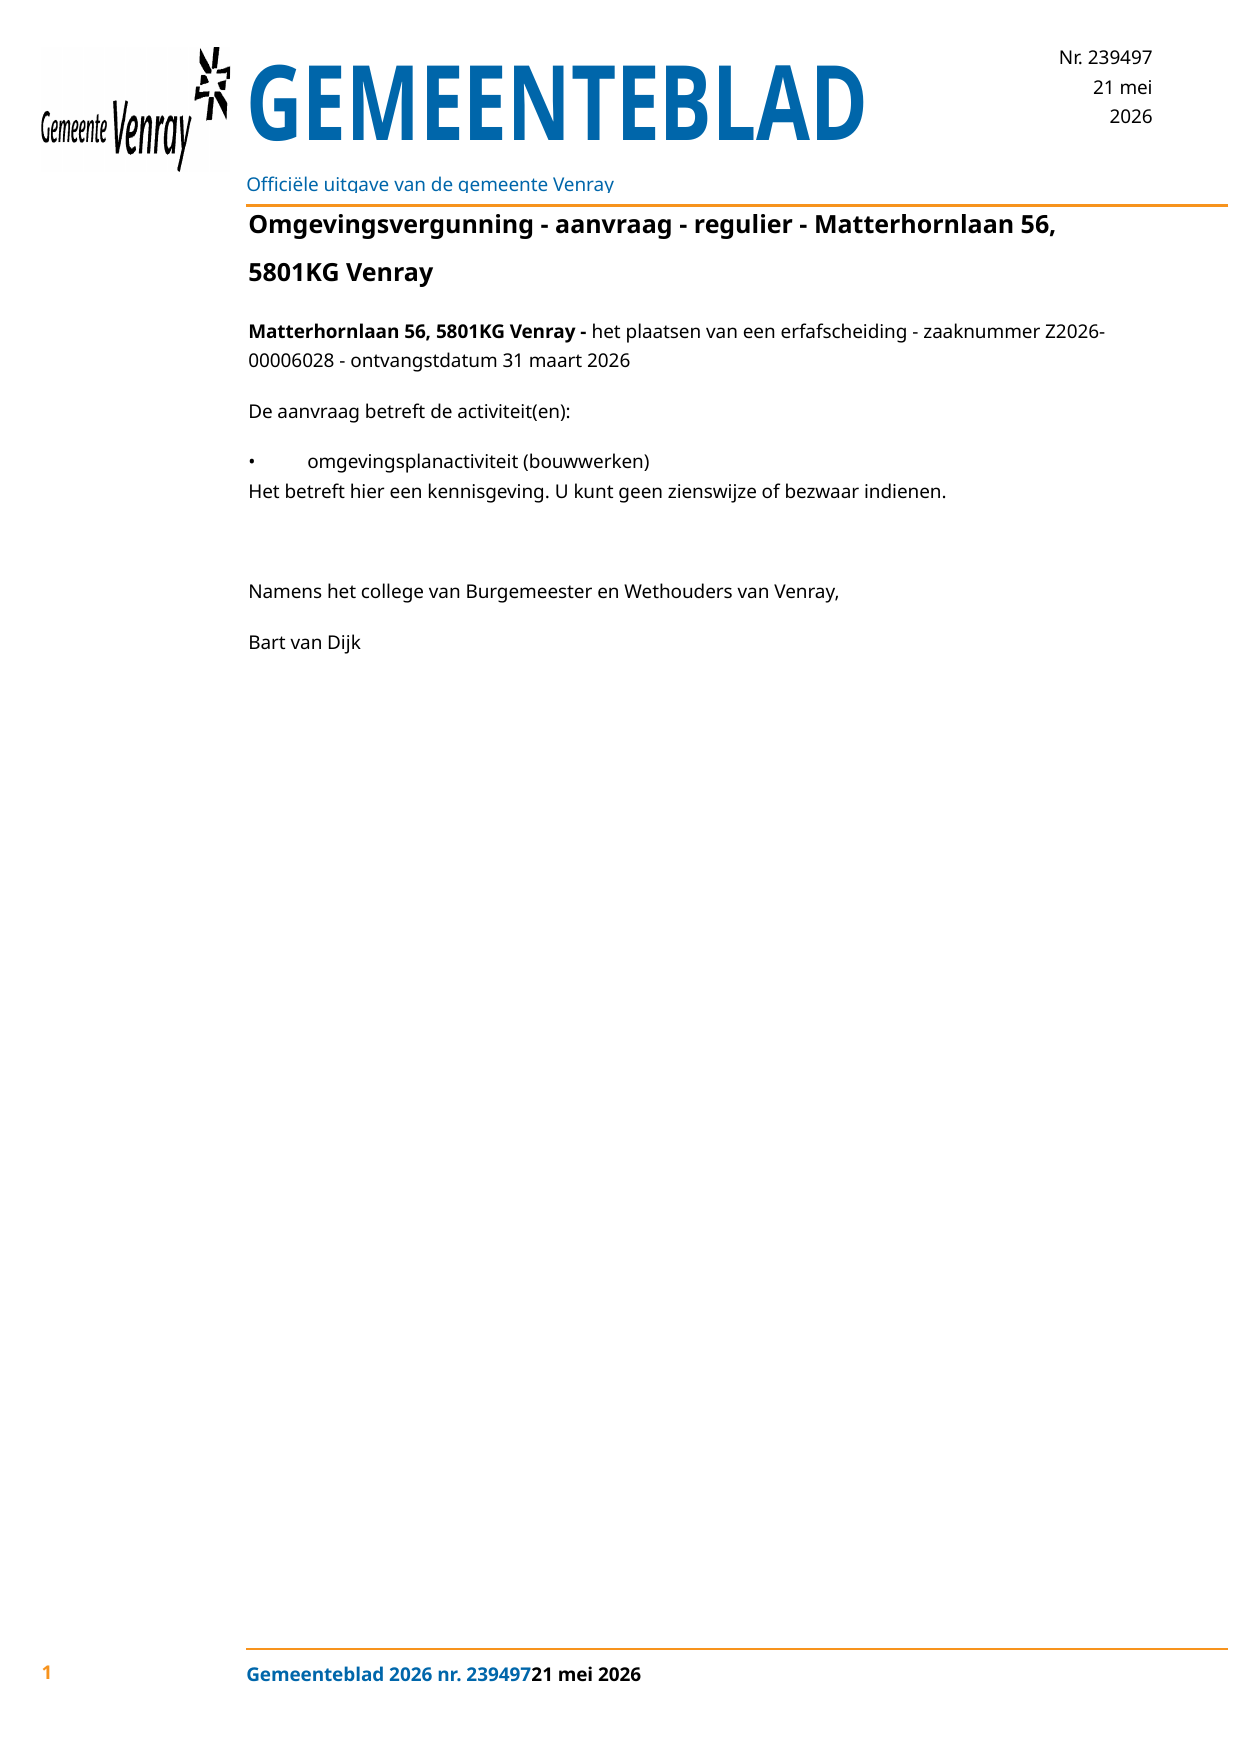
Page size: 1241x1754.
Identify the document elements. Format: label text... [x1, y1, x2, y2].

text Namens het college van Burgemeester en Wethouders van Venray, [248, 579, 1152, 604]
text Matterhornlaan 56, 5801KG Venray - het plaatsen van een erfafscheiding - zaaknummer Z2026-00006028 - ontvangstdatum 31 maart 2026 [248, 318, 1152, 373]
list omgevingsplanactiviteit (bouwwerken) [248, 448, 1152, 474]
text Het betreft hier een kennisgeving. U kunt geen zienswijze of bezwaar indienen. [248, 478, 1152, 504]
text De aanvraag betreft de activiteit(en): [248, 398, 1152, 424]
text Bart van Dijk [248, 629, 1152, 655]
picture [41, 47, 231, 172]
text Omgevingsvergunning - aanvraag - regulier - Matterhornlaan 56, 5801KG Venray [248, 207, 1152, 288]
